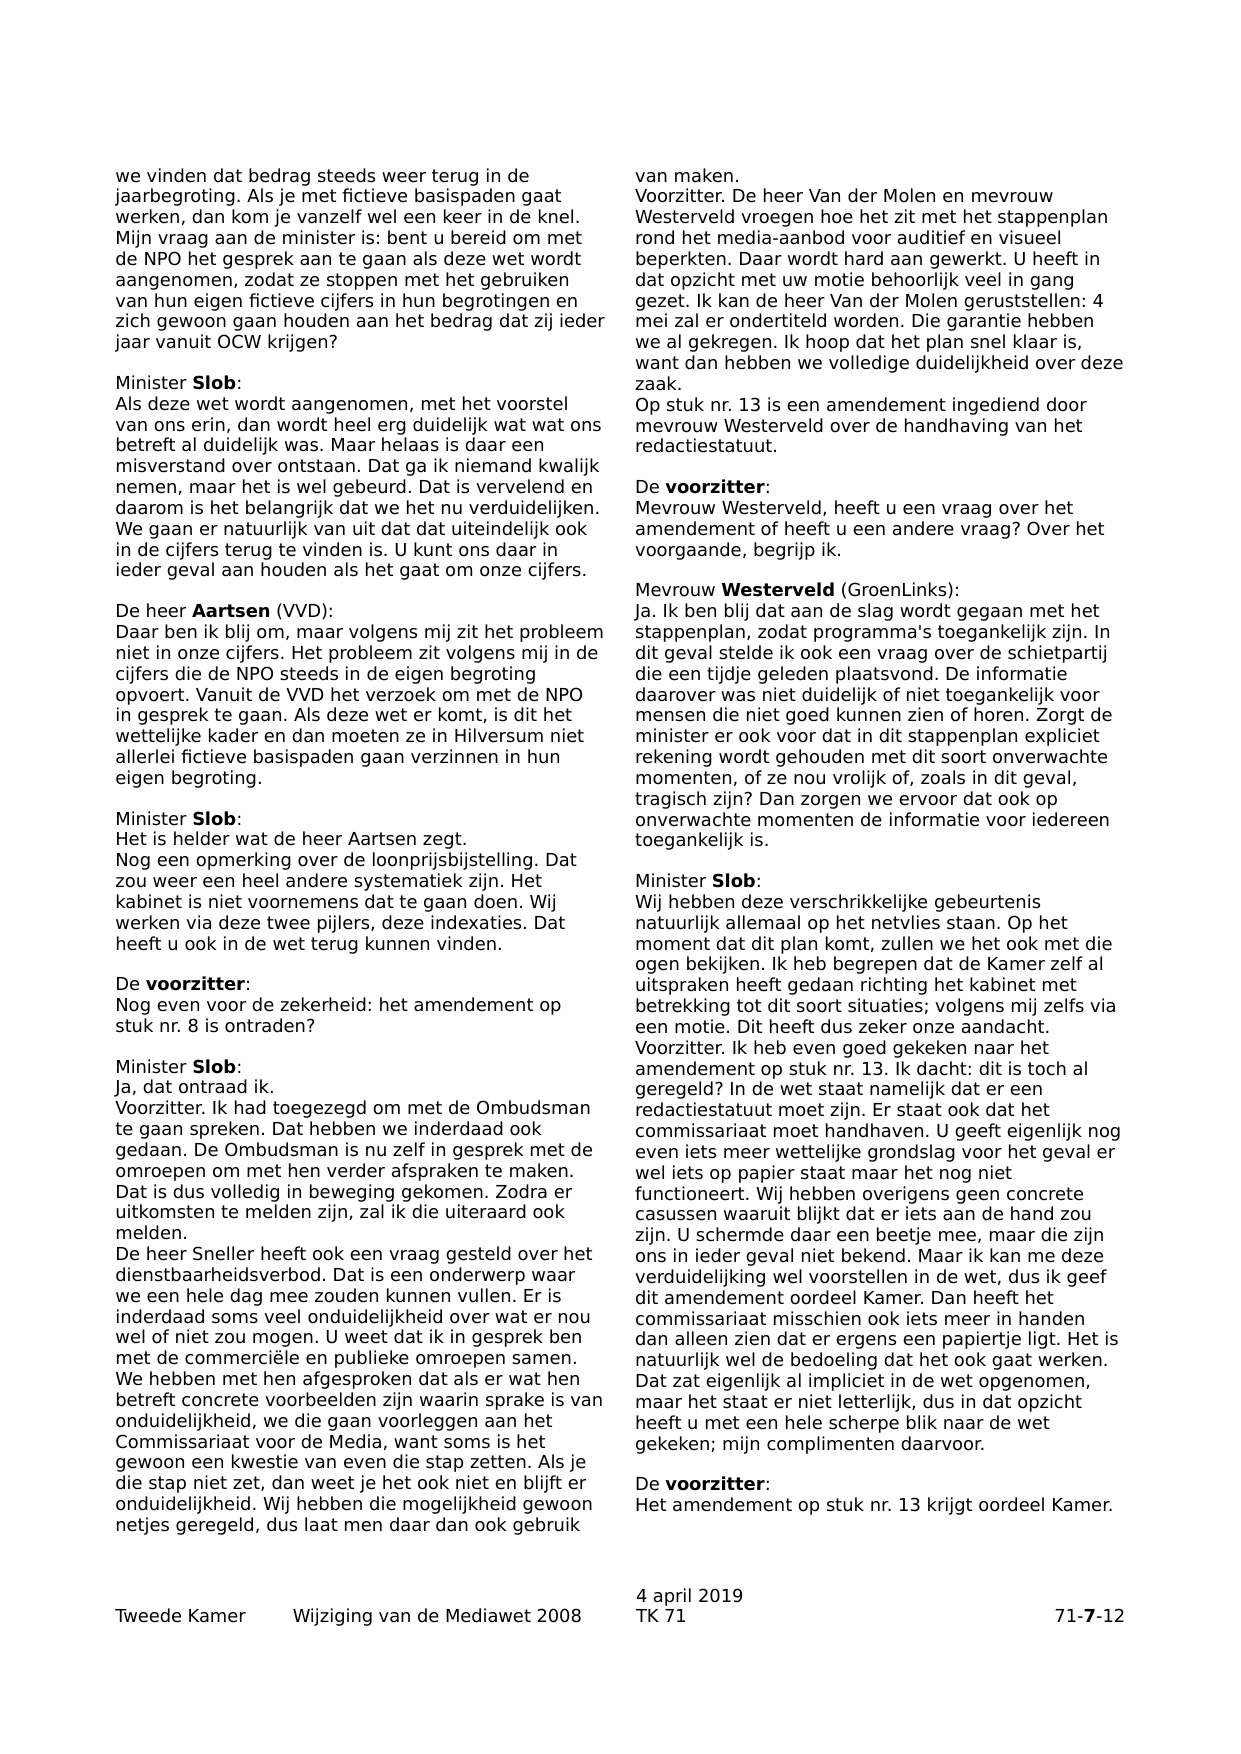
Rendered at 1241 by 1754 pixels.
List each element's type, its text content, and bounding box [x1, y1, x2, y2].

text Mevrouw Westerveld (GroenLinks): [635, 580, 1125, 601]
text Ja, dat ontraad ik. [115, 1077, 605, 1098]
text De heer Aartsen (VVD): [115, 601, 605, 622]
text Voorzitter. Ik heb even goed gekeken naar het amendement op stuk nr. 13. Ik dacht: dit is toch al geregeld? In de wet staat namelijk dat er een redactiestatuut moet zijn. Er staat ook dat het commissariaat moet handhaven. U geeft eigenlijk nog even iets meer wettelijke grondslag voor het geval er wel iets op papier staat maar het nog niet functioneert. Wij hebben overigens geen concrete casussen waaruit blijkt dat er iets aan de hand zou zijn. U schermde daar een beetje mee, maar die zijn ons in ieder geval niet bekend. Maar ik kan me deze verduidelijking wel voorstellen in de wet, dus ik geef dit amendement oordeel Kamer. Dan heeft het commissariaat misschien ook iets meer in handen dan alleen zien dat er ergens een papiertje ligt. Het is natuurlijk wel de bedoeling dat het ook gaat werken. Dat zat eigenlijk al impliciet in de wet opgenomen, maar het staat er niet letterlijk, dus in dat opzicht heeft u met een hele scherpe blik naar de wet gekeken; mijn complimenten daarvoor. [635, 1037, 1125, 1454]
text Nog een opmerking over de loonprijsbijstelling. Dat zou weer een heel andere systematiek zijn. Het kabinet is niet voornemens dat te gaan doen. Wij werken via deze twee pijlers, deze indexaties. Dat heeft u ook in de wet terug kunnen vinden. [115, 850, 605, 954]
text Ja. Ik ben blij dat aan de slag wordt gegaan met het stappenplan, zodat programma's toegankelijk zijn. In dit geval stelde ik ook een vraag over de schietpartij die een tijdje geleden plaatsvond. De informatie daarover was niet duidelijk of niet toegankelijk voor mensen die niet goed kunnen zien of horen. Zorgt de minister er ook voor dat in dit stappenplan expliciet rekening wordt gehouden met dit soort onverwachte momenten, of ze nou vrolijk of, zoals in dit geval, tragisch zijn? Dan zorgen we ervoor dat ook op onverwachte momenten de informatie voor iedereen toegankelijk is. [635, 601, 1125, 851]
text Minister Slob: [635, 871, 1125, 892]
text Nog even voor de zekerheid: het amendement op stuk nr. 8 is ontraden? [115, 995, 605, 1037]
text Het amendement op stuk nr. 13 krijgt oordeel Kamer. [635, 1495, 1125, 1516]
text Voorzitter. De heer Van der Molen en mevrouw Westerveld vroegen hoe het zit met het stappenplan rond het media-aanbod voor auditief en visueel beperkten. Daar wordt hard aan gewerkt. U heeft in dat opzicht met uw motie behoorlijk veel in gang gezet. Ik kan de heer Van der Molen geruststellen: 4 mei zal er ondertiteld worden. Die garantie hebben we al gekregen. Ik hoop dat het plan snel klaar is, want dan hebben we volledige duidelijkheid over deze zaak. [635, 186, 1125, 394]
text van maken. [635, 165, 1125, 186]
text Op stuk nr. 13 is een amendement ingediend door mevrouw Westerveld over de handhaving van het redactiestatuut. [635, 394, 1125, 457]
text De voorzitter: [115, 974, 605, 995]
text Daar ben ik blij om, maar volgens mij zit het probleem niet in onze cijfers. Het probleem zit volgens mij in de cijfers die de NPO steeds in de eigen begroting opvoert. Vanuit de VVD het verzoek om met de NPO in gesprek te gaan. Als deze wet er komt, is dit het wettelijke kader en dan moeten ze in Hilversum niet allerlei fictieve basispaden gaan verzinnen in hun eigen begroting. [115, 622, 605, 788]
text Het is helder wat de heer Aartsen zegt. [115, 829, 605, 850]
text Minister Slob: [115, 1057, 605, 1077]
text we vinden dat bedrag steeds weer terug in de jaarbegroting. Als je met fictieve basispaden gaat werken, dan kom je vanzelf wel een keer in de knel. Mijn vraag aan de minister is: bent u bereid om met de NPO het gesprek aan te gaan als deze wet wordt aangenomen, zodat ze stoppen met het gebruiken van hun eigen fictieve cijfers in hun begrotingen en zich gewoon gaan houden aan het bedrag dat zij ieder jaar vanuit OCW krijgen? [115, 165, 605, 353]
text De voorzitter: [635, 1474, 1125, 1495]
text Minister Slob: [115, 808, 605, 829]
text De heer Sneller heeft ook een vraag gesteld over het dienstbaarheidsverbod. Dat is een onderwerp waar we een hele dag mee zouden kunnen vullen. Er is inderdaad soms veel onduidelijkheid over wat er nou wel of niet zou mogen. U weet dat ik in gesprek ben met de commerciële en publieke omroepen samen. We hebben met hen afgesproken dat als er wat hen betreft concrete voorbeelden zijn waarin sprake is van onduidelijkheid, we die gaan voorleggen aan het Commissariaat voor de Media, want soms is het gewoon een kwestie van even die stap zetten. Als je die stap niet zet, dan weet je het ook niet en blijft er onduidelijkheid. Wij hebben die mogelijkheid gewoon netjes geregeld, dus laat men daar dan ook gebruik [115, 1244, 605, 1536]
text Wij hebben deze verschrikkelijke gebeurtenis natuurlijk allemaal op het netvlies staan. Op het moment dat dit plan komt, zullen we het ook met die ogen bekijken. Ik heb begrepen dat de Kamer zelf al uitspraken heeft gedaan richting het kabinet met betrekking tot dit soort situaties; volgens mij zelfs via een motie. Dit heeft dus zeker onze aandacht. [635, 892, 1125, 1037]
text Voorzitter. Ik had toegezegd om met de Ombudsman te gaan spreken. Dat hebben we inderdaad ook gedaan. De Ombudsman is nu zelf in gesprek met de omroepen om met hen verder afspraken te maken. Dat is dus volledig in beweging gekomen. Zodra er uitkomsten te melden zijn, zal ik die uiteraard ook melden. [115, 1098, 605, 1244]
text De voorzitter: [635, 477, 1125, 498]
text Als deze wet wordt aangenomen, met het voorstel van ons erin, dan wordt heel erg duidelijk wat wat ons betreft al duidelijk was. Maar helaas is daar een misverstand over ontstaan. Dat ga ik niemand kwalijk nemen, maar het is wel gebeurd. Dat is vervelend en daarom is het belangrijk dat we het nu verduidelijken. We gaan er natuurlijk van uit dat dat uiteindelijk ook in de cijfers terug te vinden is. U kunt ons daar in ieder geval aan houden als het gaat om onze cijfers. [115, 393, 605, 581]
text Minister Slob: [115, 373, 605, 393]
text Mevrouw Westerveld, heeft u een vraag over het amendement of heeft u een andere vraag? Over het voorgaande, begrijp ik. [635, 498, 1125, 560]
